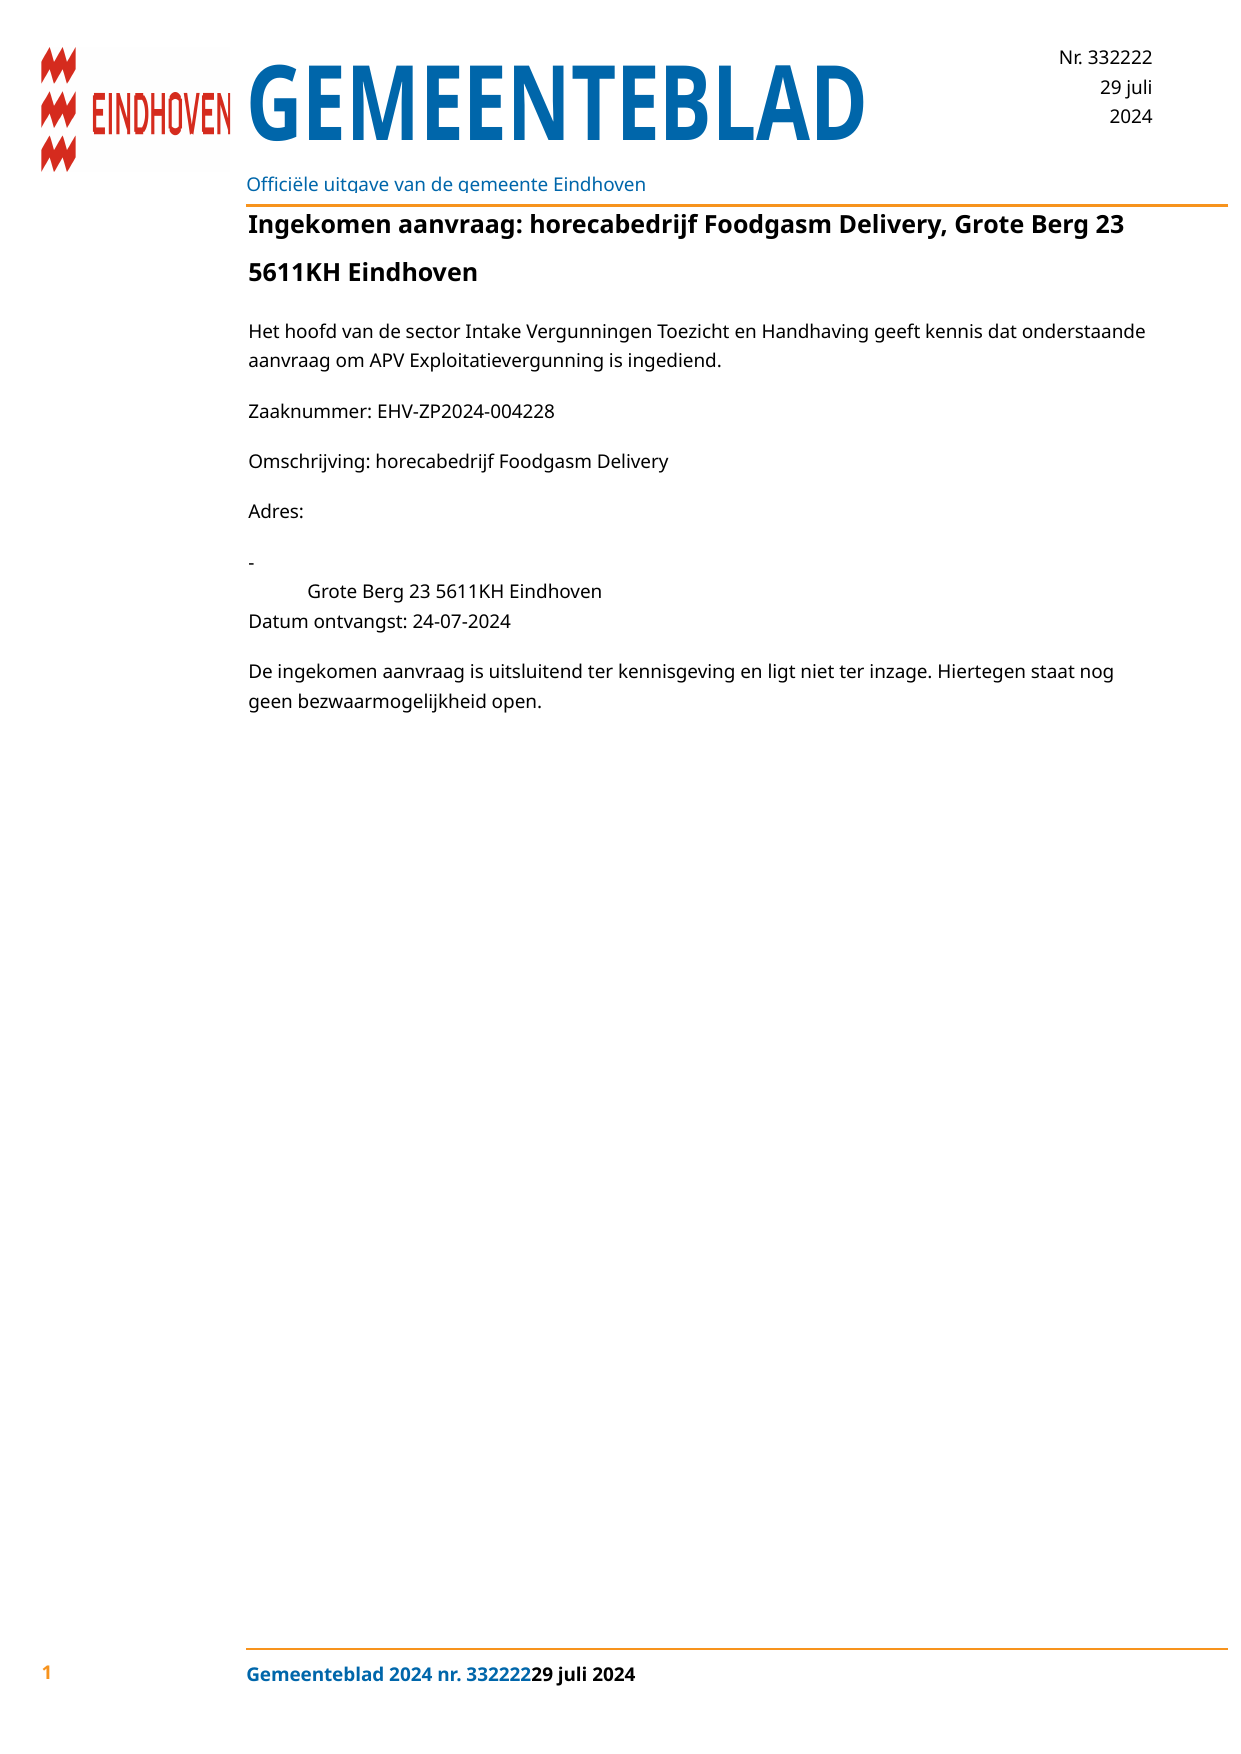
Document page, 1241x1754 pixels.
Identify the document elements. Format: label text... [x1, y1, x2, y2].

list Grote Berg 23 5611KH Eindhoven [248, 579, 1152, 604]
text Ingekomen aanvraag: horecabedrijf Foodgasm Delivery, Grote Berg 23 5611KH Eindhoven [248, 207, 1152, 288]
text Het hoofd van de sector Intake Vergunningen Toezicht en Handhaving geeft kennis dat onderstaande aanvraag om APV Exploitatievergunning is ingediend. [248, 318, 1152, 373]
text Omschrijving: horecabedrijf Foodgasm Delivery [248, 448, 1152, 474]
picture [41, 47, 231, 172]
text De ingekomen aanvraag is uitsluitend ter kennisgeving en ligt niet ter inzage. Hiertegen staat nog geen bezwaarmogelijkheid open. [248, 659, 1152, 714]
text Zaaknummer: EHV-ZP2024-004228 [248, 398, 1152, 424]
text Datum ontvangst: 24-07-2024 [248, 608, 1152, 634]
text Adres: [248, 499, 1152, 524]
